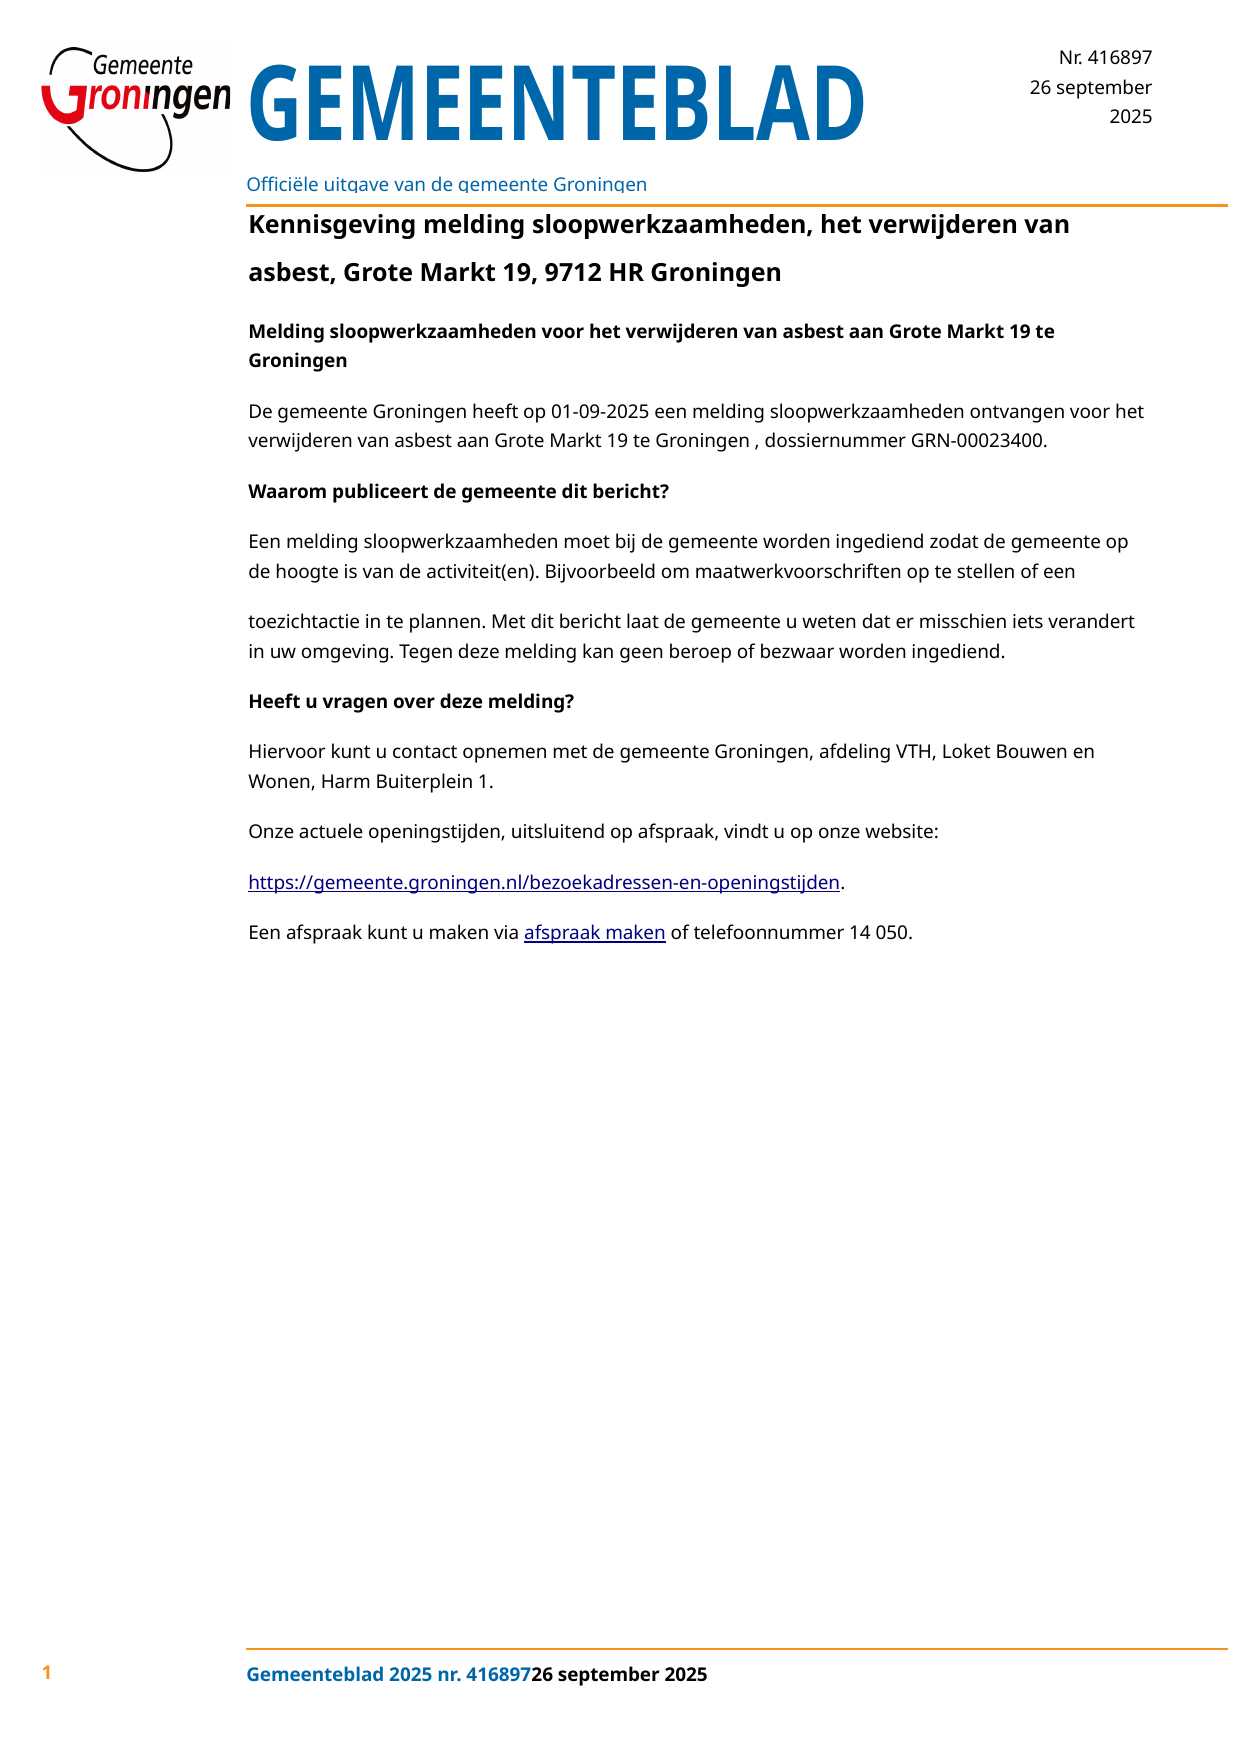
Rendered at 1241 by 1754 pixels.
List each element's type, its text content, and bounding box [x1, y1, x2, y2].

text Kennisgeving melding sloopwerkzaamheden, het verwijderen van asbest, Grote Markt 19, 9712 HR Groningen [248, 207, 1152, 288]
text toezichtactie in te plannen. Met dit bericht laat de gemeente u weten dat er misschien iets verandert in uw omgeving. Tegen deze melding kan geen beroep of bezwaar worden ingediend. [248, 608, 1152, 664]
picture [41, 47, 231, 172]
text Heeft u vragen over deze melding? [248, 688, 1152, 714]
text Een melding sloopwerkzaamheden moet bij de gemeente worden ingediend zodat de gemeente op de hoogte is van de activiteit(en). Bijvoorbeeld om maatwerkvoorschriften op te stellen of een [248, 528, 1152, 584]
text https://gemeente.groningen.nl/bezoekadressen-en-openingstijden. [248, 869, 1152, 895]
text Waarom publiceert de gemeente dit bericht? [248, 478, 1152, 504]
text Onze actuele openingstijden, uitsluitend op afspraak, vindt u op onze website: [248, 819, 1152, 844]
text De gemeente Groningen heeft op 01-09-2025 een melding sloopwerkzaamheden ontvangen voor het verwijderen van asbest aan Grote Markt 19 te Groningen , dossiernummer GRN-00023400. [248, 398, 1152, 453]
text Een afspraak kunt u maken via afspraak maken of telefoonnummer 14 050. [248, 919, 1152, 945]
text Hiervoor kunt u contact opnemen met de gemeente Groningen, afdeling VTH, Loket Bouwen en Wonen, Harm Buiterplein 1. [248, 739, 1152, 794]
text Melding sloopwerkzaamheden voor het verwijderen van asbest aan Grote Markt 19 te Groningen [248, 318, 1152, 373]
